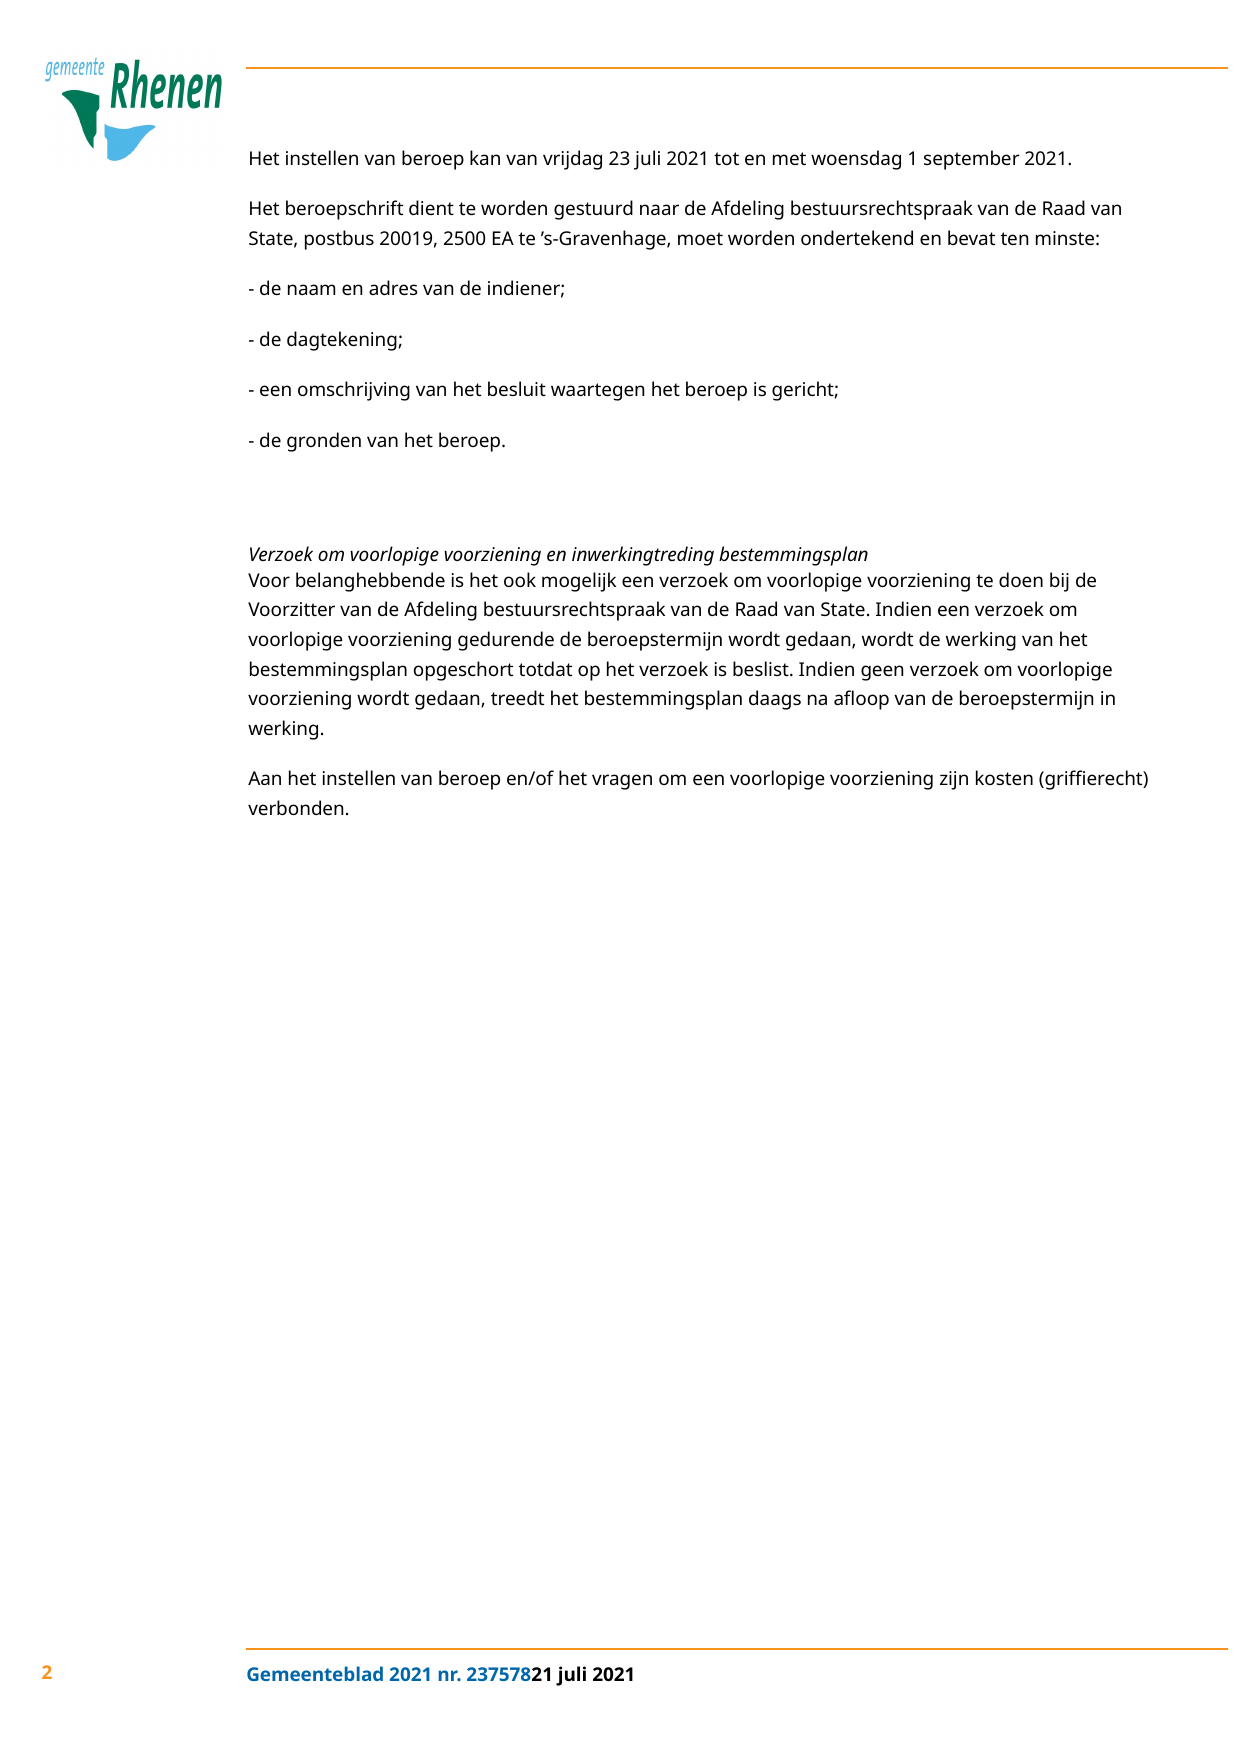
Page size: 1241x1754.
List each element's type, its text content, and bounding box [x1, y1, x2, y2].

text - de naam en adres van de indiener; [248, 276, 1152, 301]
text Verzoek om voorlopige voorziening en inwerkingtreding bestemmingsplan [248, 541, 1152, 567]
text - de dagtekening; [248, 326, 1152, 352]
text Het beroepschrift dient te worden gestuurd naar de Afdeling bestuursrechtspraak van de Raad van State, postbus 20019, 2500 EA te ’s-Gravenhage, moet worden ondertekend en bevat ten minste: [248, 196, 1152, 251]
text Voor belanghebbende is het ook mogelijk een verzoek om voorlopige voorziening te doen bij de Voorzitter van de Afdeling bestuursrechtspraak van de Raad van State. Indien een verzoek om voorlopige voorziening gedurende de beroepstermijn wordt gedaan, wordt de werking van het bestemmingsplan opgeschort totdat op het verzoek is beslist. Indien geen verzoek om voorlopige voorziening wordt gedaan, treedt het bestemmingsplan daags na afloop van de beroepstermijn in werking. [248, 567, 1152, 741]
text - de gronden van het beroep. [248, 427, 1152, 453]
text Aan het instellen van beroep en/of het vragen om een voorlopige voorziening zijn kosten (griffierecht) verbonden. [248, 765, 1152, 821]
text Het instellen van beroep kan van vrijdag 23 juli 2021 tot en met woensdag 1 september 2021. [248, 145, 1152, 171]
picture [41, 47, 231, 172]
text - een omschrijving van het besluit waartegen het beroep is gericht; [248, 376, 1152, 402]
